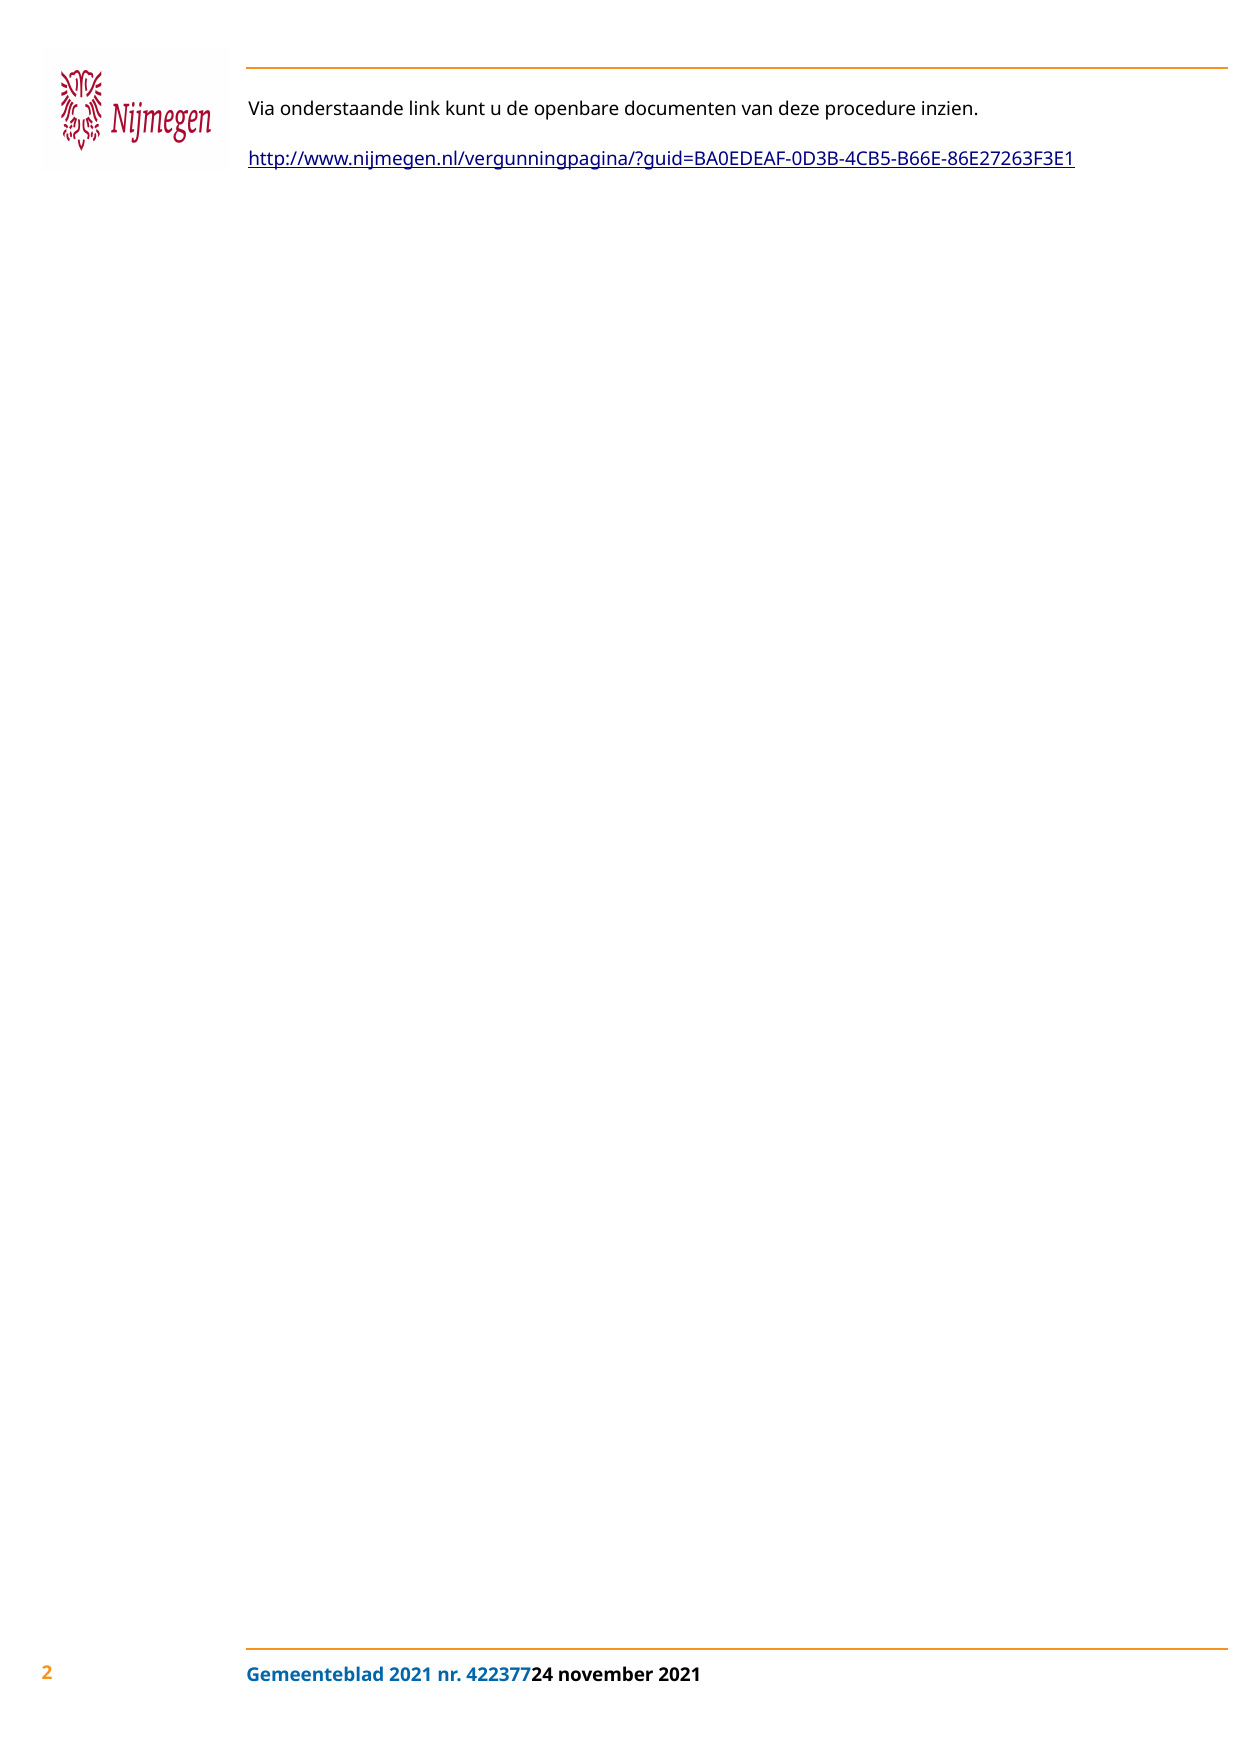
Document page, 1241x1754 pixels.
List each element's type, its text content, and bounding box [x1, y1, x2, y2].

text Via onderstaande link kunt u de openbare documenten van deze procedure inzien. [248, 95, 1152, 121]
picture [41, 47, 231, 172]
text http://www.nijmegen.nl/vergunningpagina/?guid=BA0EDEAF-0D3B-4CB5-B66E-86E27263F3E1 [248, 145, 1152, 171]
